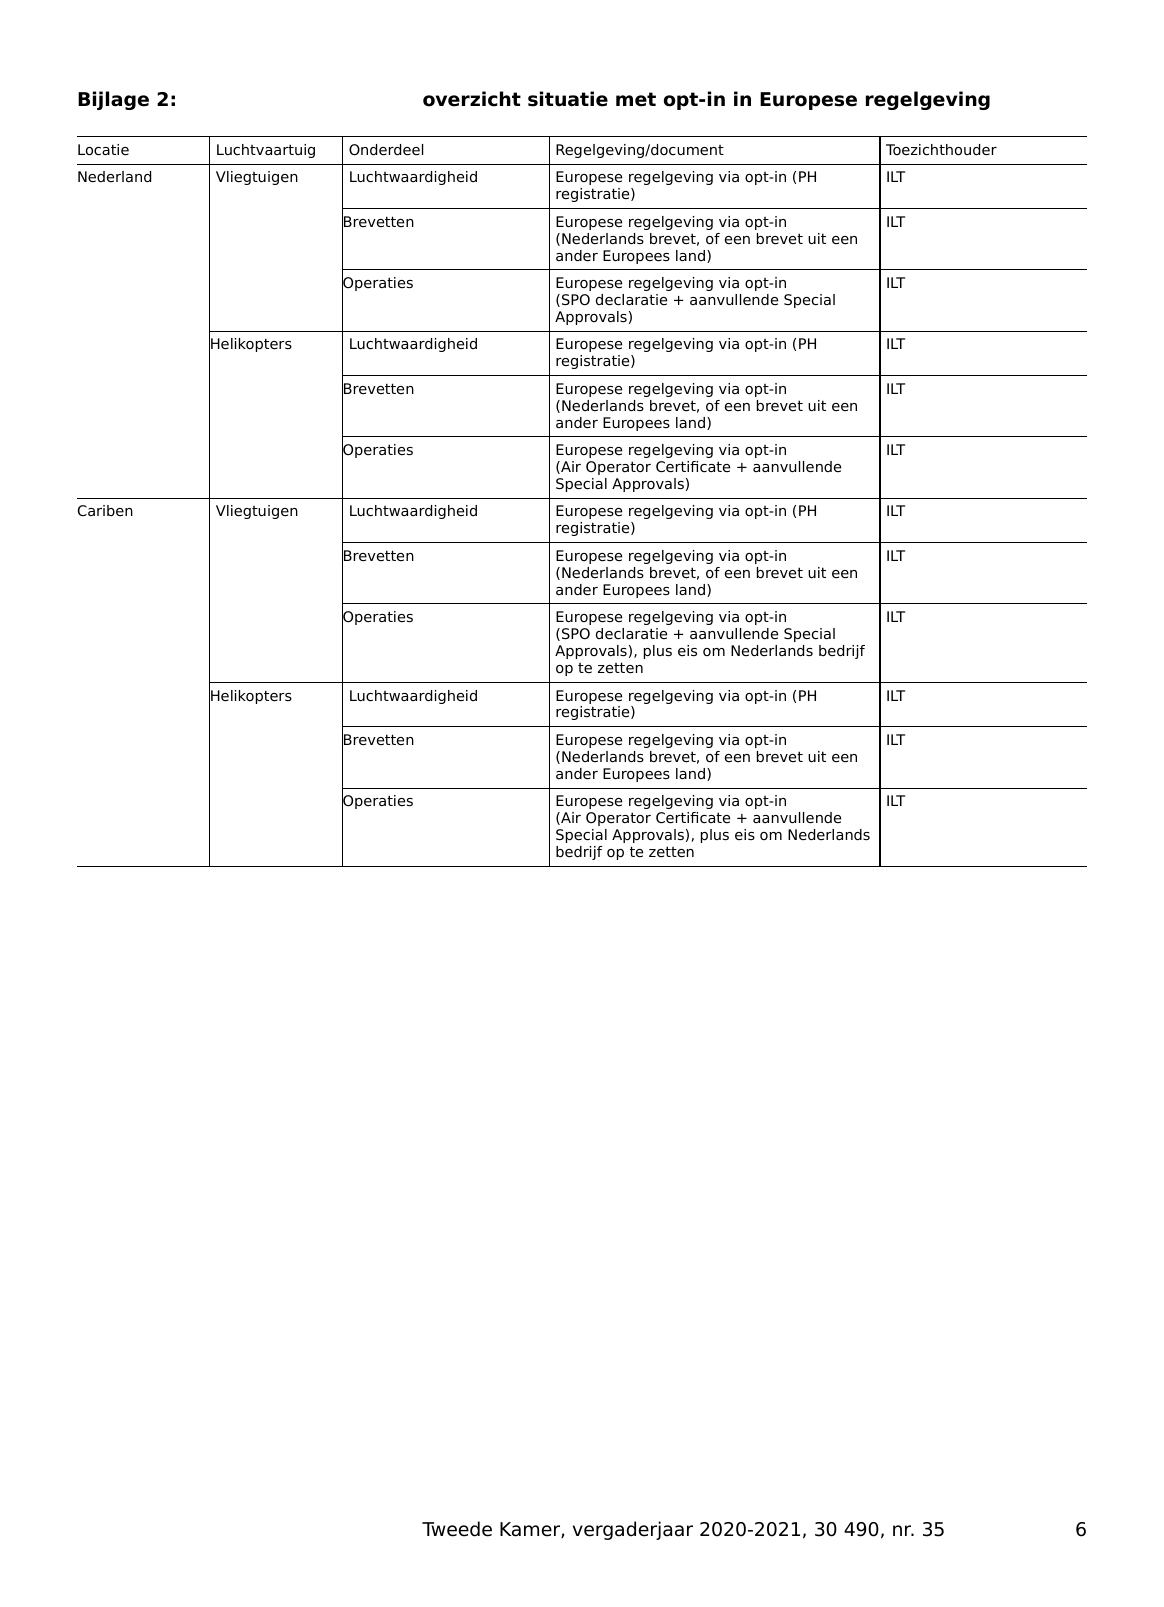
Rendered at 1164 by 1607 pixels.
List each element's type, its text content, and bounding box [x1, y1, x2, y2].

table_cell Brevetten [343, 727, 549, 787]
table_header Regelgeving/document [550, 137, 879, 163]
table_cell Brevetten [343, 376, 549, 436]
table_cell Luchtwaardigheid [343, 499, 549, 542]
table_header Toezichthouder [881, 137, 1087, 163]
table_cell ILT [881, 789, 1087, 866]
table_cell Luchtwaardigheid [343, 683, 549, 726]
table_cell Europese regelgeving via opt-in (PH registratie) [550, 683, 879, 726]
table_header Locatie [77, 137, 209, 163]
table_cell Luchtwaardigheid [343, 165, 549, 208]
table_cell Europese regelgeving via opt-in (SPO declaratie + aanvullende Special Approvals), plus eis om Nederlands bedrijf op te zetten [550, 604, 879, 682]
table_cell ILT [881, 332, 1087, 375]
table_cell Nederland [77, 165, 209, 498]
table_cell ILT [881, 165, 1087, 208]
table_cell Europese regelgeving via opt-in (PH registratie) [550, 165, 879, 208]
table_cell Vliegtuigen [210, 499, 342, 682]
table_cell Operaties [343, 604, 549, 682]
table_cell Europese regelgeving via opt-in (PH registratie) [550, 499, 879, 542]
table_cell Europese regelgeving via opt-in (Nederlands brevet, of een brevet uit een ander Europees land) [550, 543, 879, 603]
table_cell Cariben [77, 499, 209, 866]
table_cell Europese regelgeving via opt-in (PH registratie) [550, 332, 879, 375]
table_cell ILT [881, 270, 1087, 331]
table_cell Europese regelgeving via opt-in (SPO declaratie + aanvullende Special Approvals) [550, 270, 879, 331]
table_cell Helikopters [210, 332, 342, 498]
table_cell Brevetten [343, 543, 549, 603]
table_cell ILT [881, 499, 1087, 542]
table_cell Helikopters [210, 683, 342, 866]
table_cell ILT [881, 683, 1087, 726]
table_cell Brevetten [343, 209, 549, 269]
table_cell Europese regelgeving via opt-in (Air Operator Certificate + aanvullende Special Approvals), plus eis om Nederlands bedrijf op te zetten [550, 789, 879, 866]
table_cell ILT [881, 604, 1087, 682]
table_cell ILT [881, 209, 1087, 269]
table_cell Europese regelgeving via opt-in (Nederlands brevet, of een brevet uit een ander Europees land) [550, 376, 879, 436]
table_cell Europese regelgeving via opt-in (Nederlands brevet, of een brevet uit een ander Europees land) [550, 727, 879, 787]
table_header Onderdeel [343, 137, 549, 163]
table_cell ILT [881, 437, 1087, 498]
subtitle Bijlage 2: overzicht situatie met opt-in in Europese regelgeving [77, 89, 1087, 111]
table_cell Europese regelgeving via opt-in (Nederlands brevet, of een brevet uit een ander Europees land) [550, 209, 879, 269]
table_cell ILT [881, 376, 1087, 436]
table_cell Europese regelgeving via opt-in (Air Operator Certificate + aanvullende Special Approvals) [550, 437, 879, 498]
table_cell ILT [881, 543, 1087, 603]
table_cell ILT [881, 727, 1087, 787]
table_cell Luchtwaardigheid [343, 332, 549, 375]
table_cell Operaties [343, 270, 549, 331]
table_cell Operaties [343, 789, 549, 866]
table_cell Vliegtuigen [210, 165, 342, 331]
table_cell Operaties [343, 437, 549, 498]
table_header Luchtvaartuig [210, 137, 342, 163]
